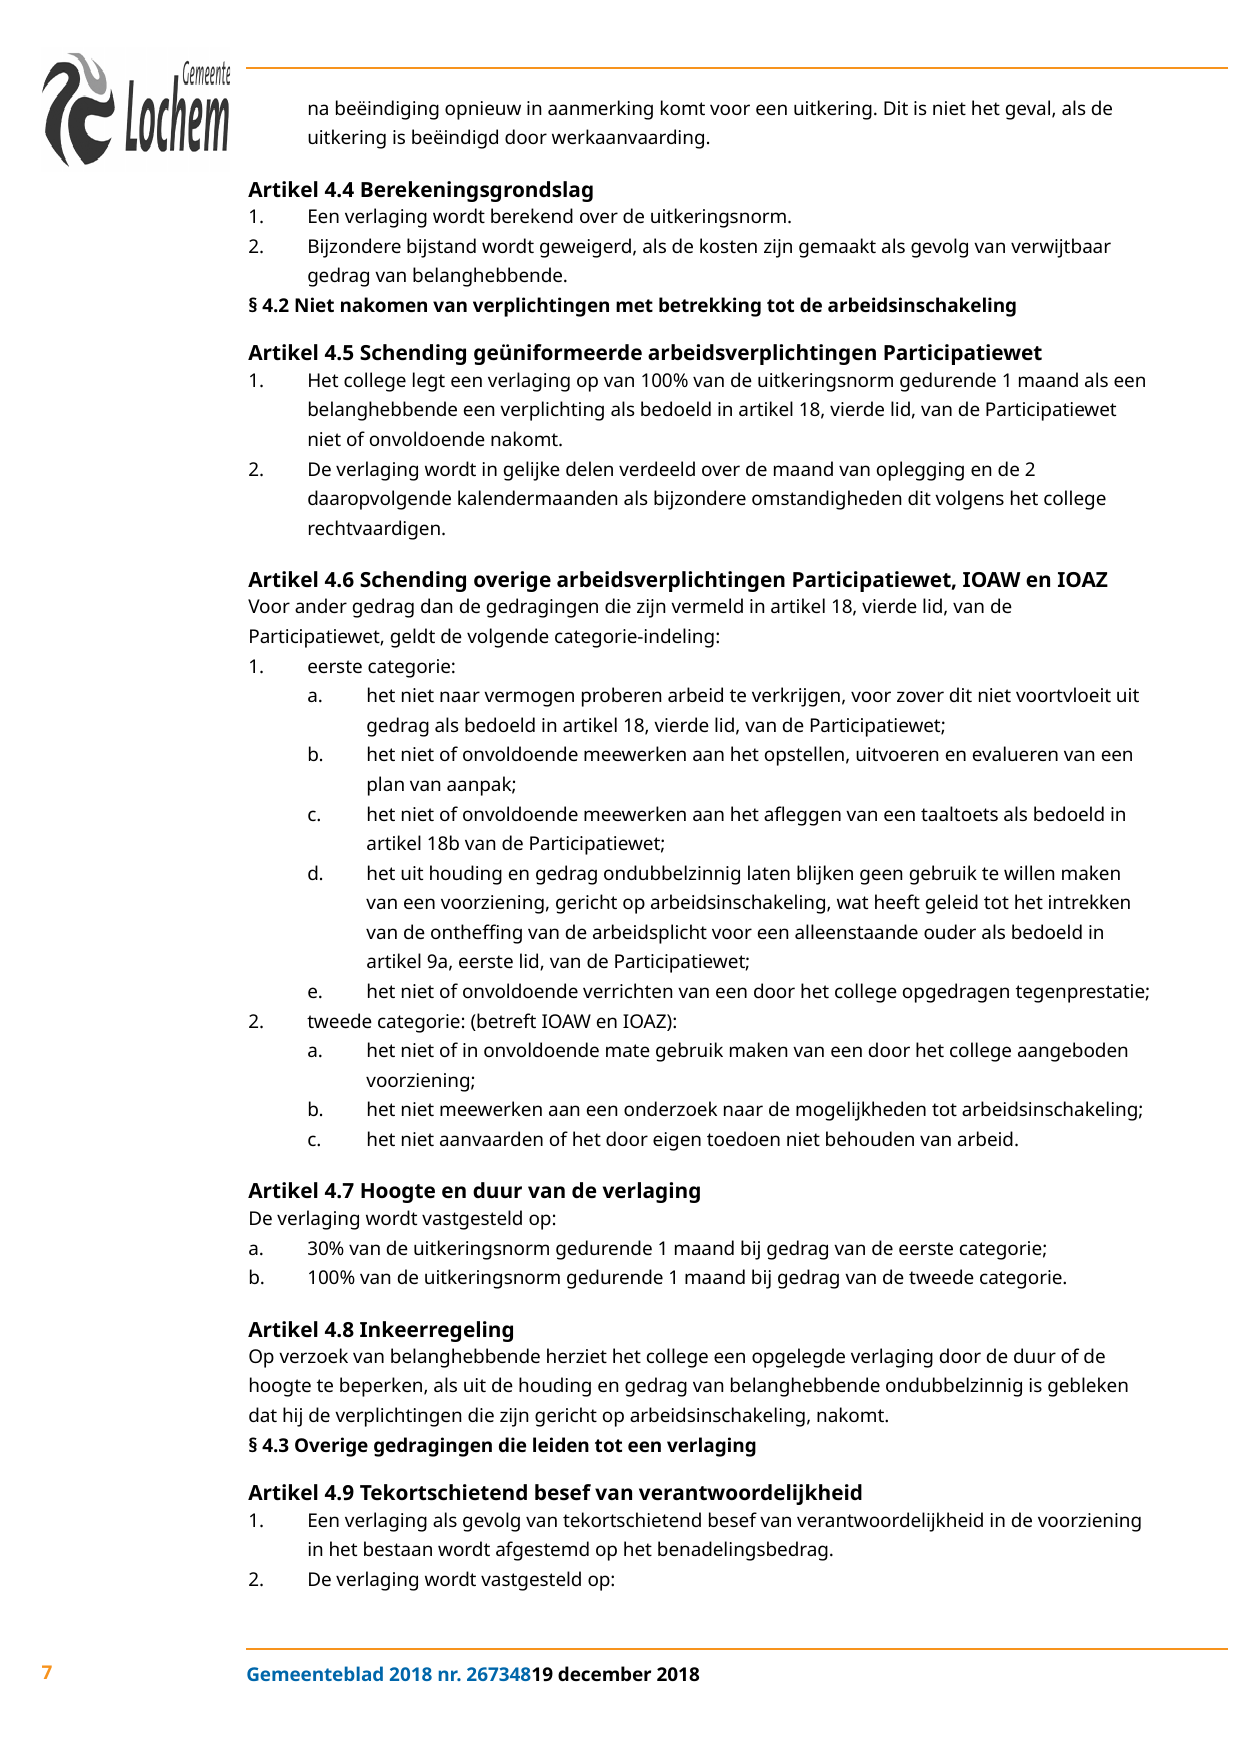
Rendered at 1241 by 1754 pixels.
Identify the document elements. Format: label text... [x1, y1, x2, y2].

list het niet of onvoldoende meewerken aan het opstellen, uitvoeren en evalueren van een plan van aanpak; [307, 742, 1152, 797]
list na beëindiging opnieuw in aanmerking komt voor een uitkering. Dit is niet het geval, als de uitkering is beëindigd door werkaanvaarding. [248, 95, 1152, 150]
text Artikel 4.9 Tekortschietend besef van verantwoordelijkheid [248, 1478, 1152, 1507]
text Artikel 4.4 Berekeningsgrondslag [248, 175, 1152, 203]
picture [41, 47, 231, 172]
text Voor ander gedrag dan de gedragingen die zijn vermeld in artikel 18, vierde lid, van de Participatiewet, geldt de volgende categorie-indeling: [248, 594, 1152, 649]
list De verlaging wordt vastgesteld op: [248, 1566, 1152, 1592]
text De verlaging wordt vastgesteld op: [248, 1205, 1152, 1231]
text § 4.3 Overige gedragingen die leiden tot een verlaging [248, 1432, 1152, 1458]
list Een verlaging wordt berekend over de uitkeringsnorm. [248, 203, 1152, 229]
list eerste categorie: [248, 653, 1152, 679]
text Artikel 4.6 Schending overige arbeidsverplichtingen Participatiewet, IOAW en IOAZ [248, 565, 1152, 594]
text Op verzoek van belanghebbende herziet het college een opgelegde verlaging door de duur of de hoogte te beperken, als uit de houding en gedrag van belanghebbende ondubbelzinnig is gebleken dat hij de verplichtingen die zijn gericht op arbeidsinschakeling, nakomt. [248, 1343, 1152, 1428]
list Het college legt een verlaging op van 100% van de uitkeringsnorm gedurende 1 maand als een belanghebbende een verplichting als bedoeld in artikel 18, vierde lid, van de Participatiewet niet of onvoldoende nakomt. [248, 367, 1152, 452]
list De verlaging wordt in gelijke delen verdeeld over de maand van oplegging en de 2 daaropvolgende kalendermaanden als bijzondere omstandigheden dit volgens het college rechtvaardigen. [248, 456, 1152, 541]
list tweede categorie: (betreft IOAW en IOAZ): [248, 1008, 1152, 1034]
text Artikel 4.5 Schending geüniformeerde arbeidsverplichtingen Participatiewet [248, 338, 1152, 367]
text Artikel 4.7 Hoogte en duur van de verlaging [248, 1177, 1152, 1205]
list het niet meewerken aan een onderzoek naar de mogelijkheden tot arbeidsinschakeling; [307, 1097, 1152, 1122]
list het niet of onvoldoende verrichten van een door het college opgedragen tegenprestatie; [307, 978, 1152, 1004]
text Artikel 4.8 Inkeerregeling [248, 1315, 1152, 1343]
list het niet aanvaarden of het door eigen toedoen niet behouden van arbeid. [307, 1126, 1152, 1152]
list Bijzondere bijstand wordt geweigerd, als de kosten zijn gemaakt als gevolg van verwijtbaar gedrag van belanghebbende. [248, 233, 1152, 288]
text § 4.2 Niet nakomen van verplichtingen met betrekking tot de arbeidsinschakeling [248, 292, 1152, 318]
list Een verlaging als gevolg van tekortschietend besef van verantwoordelijkheid in de voorziening in het bestaan wordt afgestemd op het benadelingsbedrag. [248, 1507, 1152, 1562]
list het niet naar vermogen proberen arbeid te verkrijgen, voor zover dit niet voortvloeit uit gedrag als bedoeld in artikel 18, vierde lid, van de Participatiewet; [307, 682, 1152, 738]
list 100% van de uitkeringsnorm gedurende 1 maand bij gedrag van de tweede categorie. [248, 1264, 1152, 1290]
list het niet of onvoldoende meewerken aan het afleggen van een taaltoets als bedoeld in artikel 18b van de Participatiewet; [307, 801, 1152, 856]
list het uit houding en gedrag ondubbelzinnig laten blijken geen gebruik te willen maken van een voorziening, gericht op arbeidsinschakeling, wat heeft geleid tot het intrekken van de ontheffing van de arbeidsplicht voor een alleenstaande ouder als bedoeld in artikel 9a, eerste lid, van de Participatiewet; [307, 860, 1152, 974]
list het niet of in onvoldoende mate gebruik maken van een door het college aangeboden voorziening; [307, 1037, 1152, 1093]
list 30% van de uitkeringsnorm gedurende 1 maand bij gedrag van de eerste categorie; [248, 1235, 1152, 1260]
